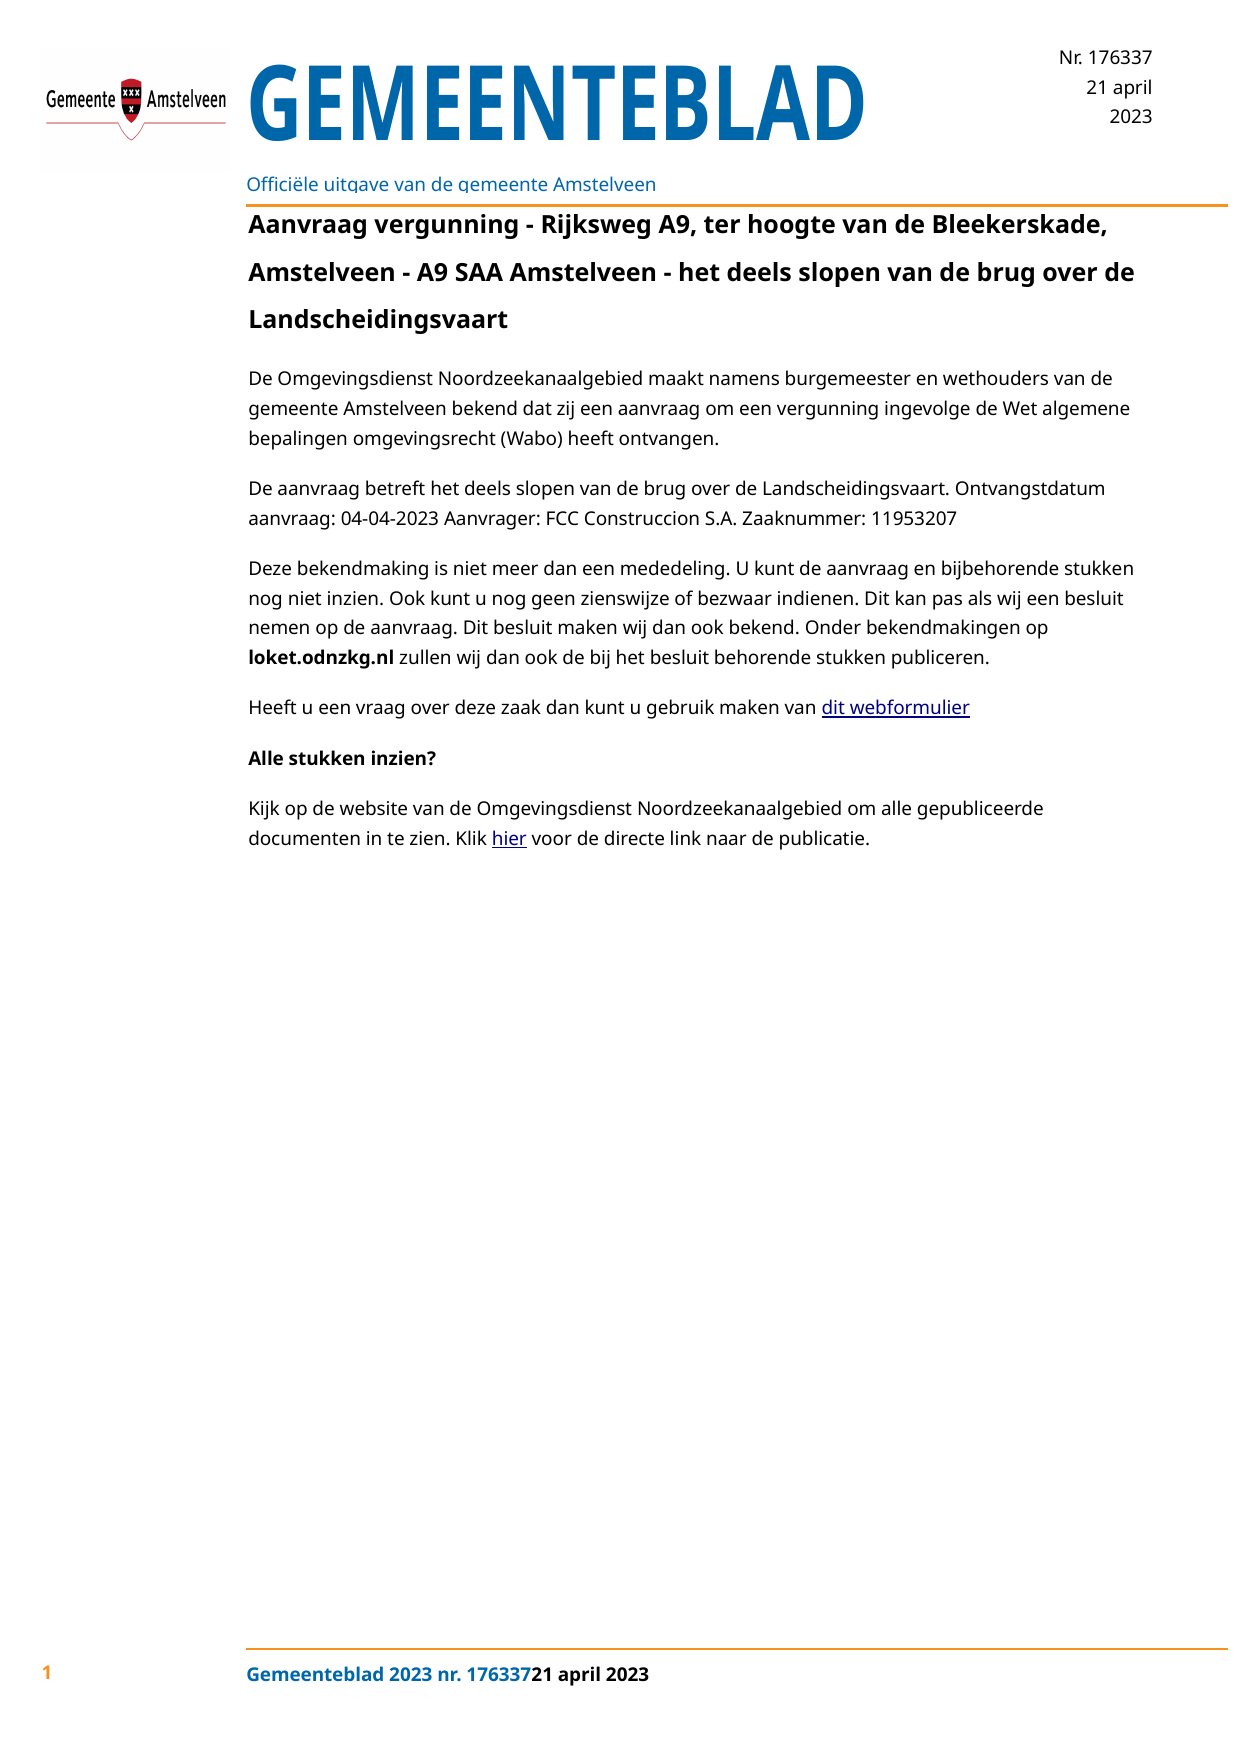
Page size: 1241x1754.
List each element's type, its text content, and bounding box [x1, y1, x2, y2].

text Alle stukken inzien? [248, 745, 1152, 770]
text De aanvraag betreft het deels slopen van de brug over de Landscheidingsvaart. Ontvangstdatum aanvraag: 04-04-2023 Aanvrager: FCC Construccion S.A. Zaaknummer: 11953207 [248, 475, 1152, 530]
text Kijk op de website van de Omgevingsdienst Noordzeekanaalgebied om alle gepubliceerde documenten in te zien. Klik hier voor de directe link naar de publicatie. [248, 795, 1152, 850]
text Heeft u een vraag over deze zaak dan kunt u gebruik maken van dit webformulier [248, 694, 1152, 720]
text Deze bekendmaking is niet meer dan een mededeling. U kunt de aanvraag en bijbehorende stukken nog niet inzien. Ook kunt u nog geen zienswijze of bezwaar indienen. Dit kan pas als wij een besluit nemen op de aanvraag. Dit besluit maken wij dan ook bekend. Onder bekendmakingen op loket.odnzkg.nl zullen wij dan ook de bij het besluit behorende stukken publiceren. [248, 555, 1152, 669]
picture [41, 47, 231, 172]
text De Omgevingsdienst Noordzeekanaalgebied maakt namens burgemeester en wethouders van de gemeente Amstelveen bekend dat zij een aanvraag om een vergunning ingevolge de Wet algemene bepalingen omgevingsrecht (Wabo) heeft ontvangen. [248, 366, 1152, 450]
text Aanvraag vergunning - Rijksweg A9, ter hoogte van de Bleekerskade, Amstelveen - A9 SAA Amstelveen - het deels slopen van de brug over de Landscheidingsvaart [248, 207, 1152, 336]
